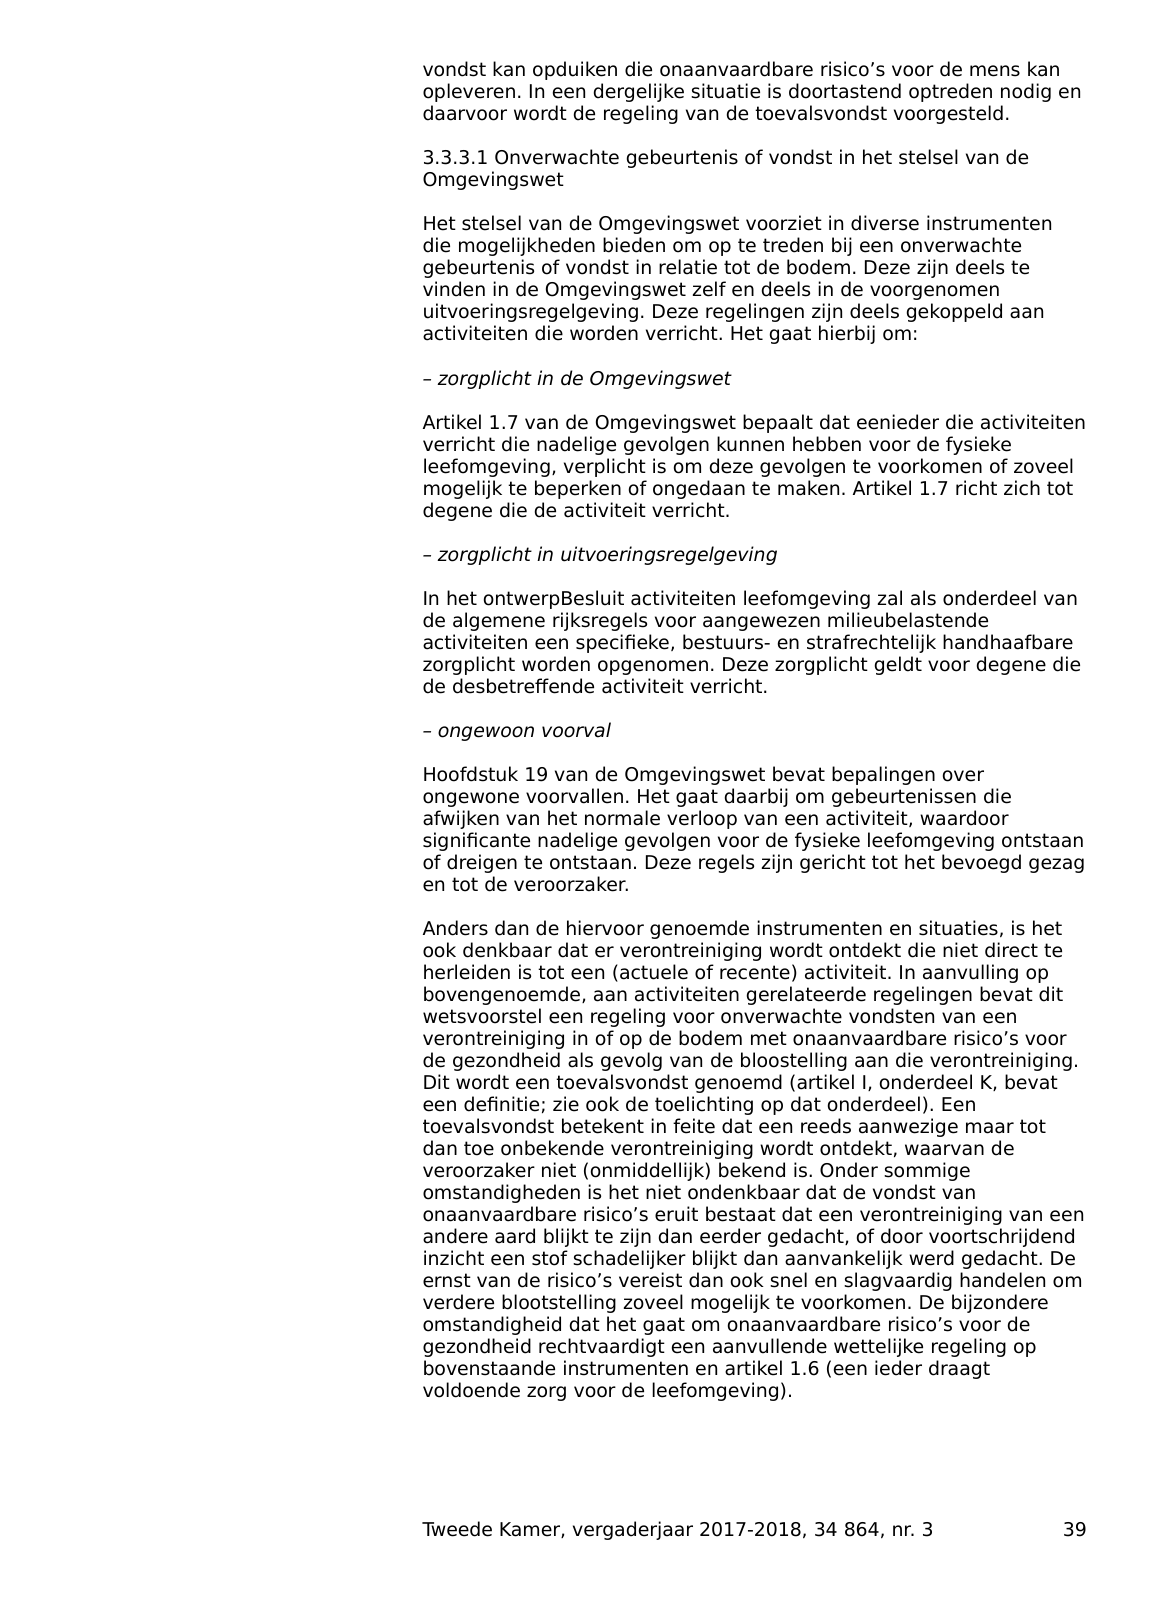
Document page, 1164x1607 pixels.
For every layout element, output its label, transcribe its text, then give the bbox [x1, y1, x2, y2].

text Het stelsel van de Omgevingswet voorziet in diverse instrumenten die mogelijkheden bieden om op te treden bij een onverwachte gebeurtenis of vondst in relatie tot de bodem. Deze zijn deels te vinden in de Omgevingswet zelf en deels in de voorgenomen uitvoeringsregelgeving. Deze regelingen zijn deels gekoppeld aan activiteiten die worden verricht. Het gaat hierbij om: [422, 213, 1087, 345]
text Anders dan de hiervoor genoemde instrumenten en situaties, is het ook denkbaar dat er verontreiniging wordt ontdekt die niet direct te herleiden is tot een (actuele of recente) activiteit. In aanvulling op bovengenoemde, aan activiteiten gerelateerde regelingen bevat dit wetsvoorstel een regeling voor onverwachte vondsten van een verontreiniging in of op de bodem met onaanvaardbare risico’s voor de gezondheid als gevolg van de bloostelling aan die verontreiniging. Dit wordt een toevalsvondst genoemd (artikel I, onderdeel K, bevat een definitie; zie ook de toelichting op dat onderdeel). Een toevalsvondst betekent in feite dat een reeds aanwezige maar tot dan toe onbekende verontreiniging wordt ontdekt, waarvan de veroorzaker niet (onmiddellijk) bekend is. Onder sommige omstandigheden is het niet ondenkbaar dat de vondst van onaanvaardbare risico’s eruit bestaat dat een verontreiniging van een andere aard blijkt te zijn dan eerder gedacht, of door voortschrijdend inzicht een stof schadelijker blijkt dan aanvankelijk werd gedacht. De ernst van de risico’s vereist dan ook snel en slagvaardig handelen om verdere blootstelling zoveel mogelijk te voorkomen. De bijzondere omstandigheid dat het gaat om onaanvaardbare risico’s voor de gezondheid rechtvaardigt een aanvullende wettelijke regeling op bovenstaande instrumenten en artikel 1.6 (een ieder draagt voldoende zorg voor de leefomgeving). [422, 918, 1087, 1402]
text Hoofdstuk 19 van de Omgevingswet bevat bepalingen over ongewone voorvallen. Het gaat daarbij om gebeurtenissen die afwijken van het normale verloop van een activiteit, waardoor significante nadelige gevolgen voor de fysieke leefomgeving ontstaan of dreigen te ontstaan. Deze regels zijn gericht tot het bevoegd gezag en tot de veroorzaker. [422, 764, 1087, 896]
text vondst kan opduiken die onaanvaardbare risico’s voor de mens kan opleveren. In een dergelijke situatie is doortastend optreden nodig en daarvoor wordt de regeling van de toevalsvondst voorgesteld. [422, 59, 1087, 125]
subtitle – ongewoon voorval [422, 720, 1087, 742]
text Artikel 1.7 van de Omgevingswet bepaalt dat eenieder die activiteiten verricht die nadelige gevolgen kunnen hebben voor de fysieke leefomgeving, verplicht is om deze gevolgen te voorkomen of zoveel mogelijk te beperken of ongedaan te maken. Artikel 1.7 richt zich tot degene die de activiteit verricht. [422, 412, 1087, 521]
subtitle 3.3.3.1 Onverwachte gebeurtenis of vondst in het stelsel van de Omgevingswet [422, 147, 1087, 191]
subtitle – zorgplicht in uitvoeringsregelgeving [422, 544, 1087, 566]
subtitle – zorgplicht in de Omgevingswet [422, 367, 1087, 389]
text In het ontwerpBesluit activiteiten leefomgeving zal als onderdeel van de algemene rijksregels voor aangewezen milieubelastende activiteiten een specifieke, bestuurs- en strafrechtelijk handhaafbare zorgplicht worden opgenomen. Deze zorgplicht geldt voor degene die de desbetreffende activiteit verricht. [422, 588, 1087, 698]
